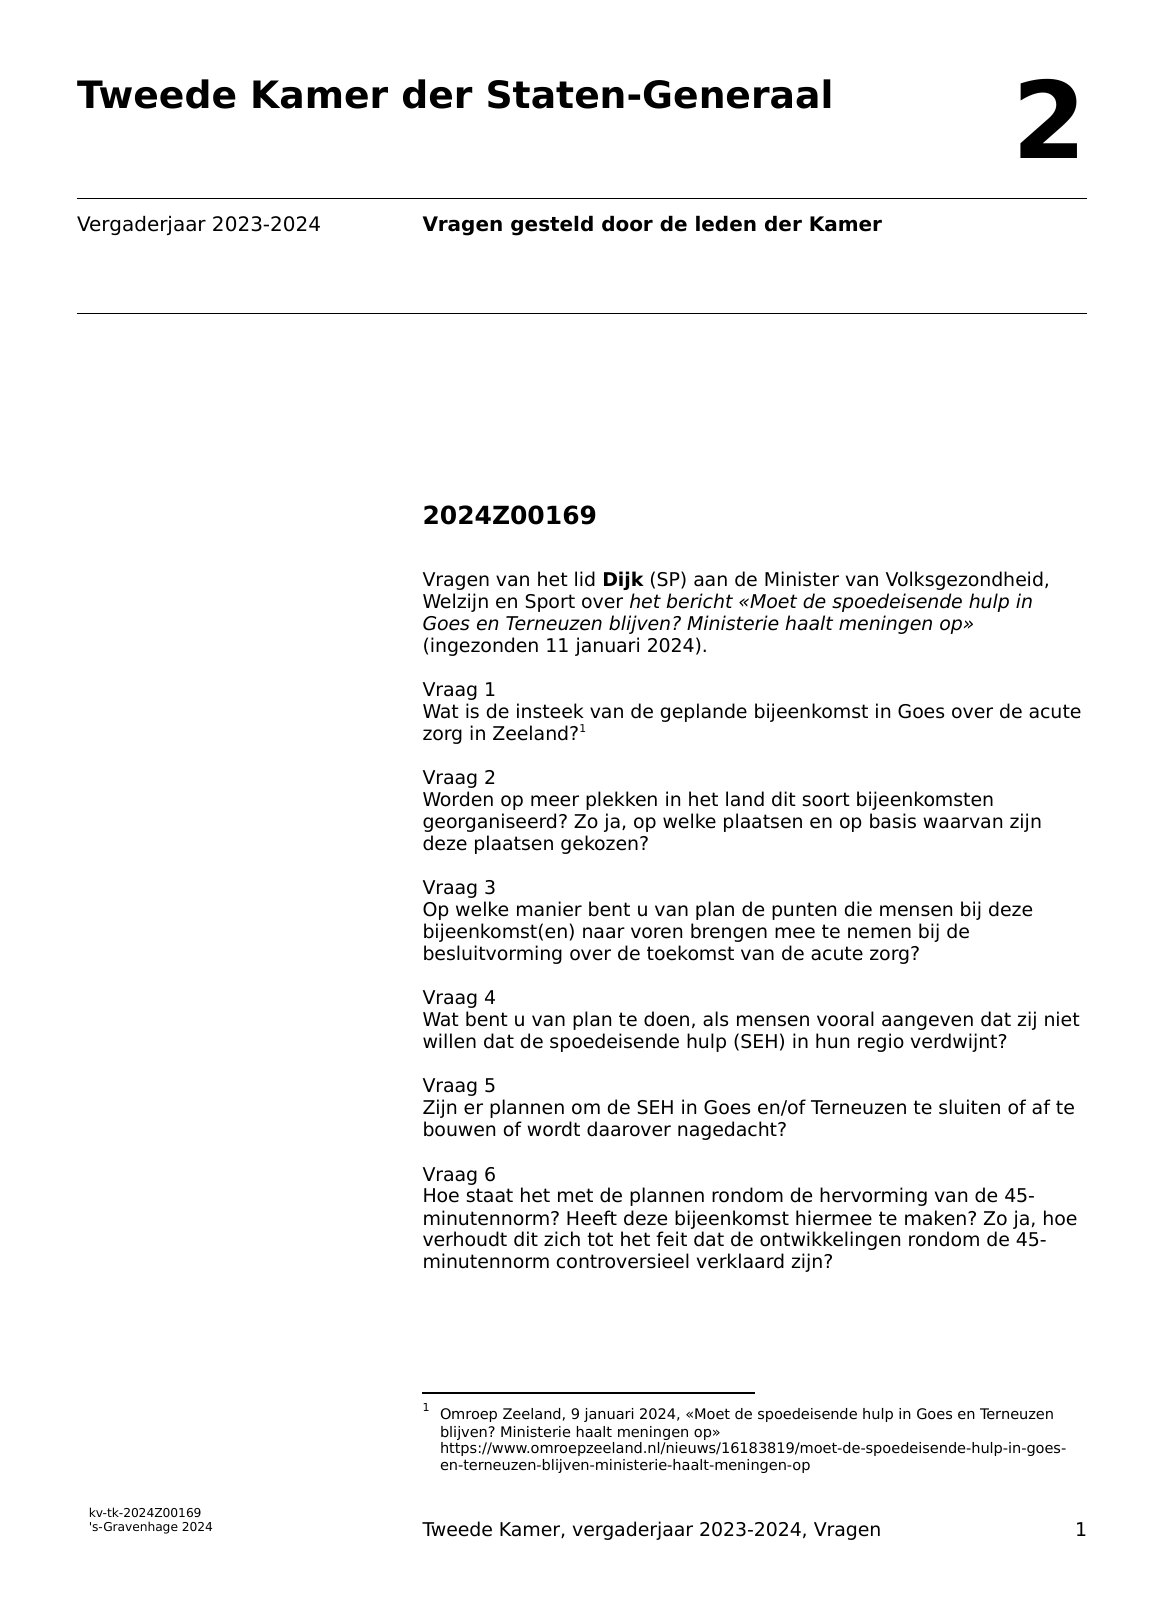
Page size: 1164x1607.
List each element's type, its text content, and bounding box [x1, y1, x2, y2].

text Vraag 2 [422, 767, 1087, 789]
text 2024Z00169 [422, 501, 1087, 531]
text Vraag 1 [422, 679, 1087, 701]
text 's-Gravenhage 2024 [88, 1520, 323, 1534]
table_cell Vergaderjaar 2023-2024 [77, 199, 422, 313]
text Worden op meer plekken in het land dit soort bijeenkomsten georganiseerd? Zo ja, op welke plaatsen en op basis waarvan zijn deze plaatsen gekozen? [422, 789, 1087, 855]
text kv-tk-2024Z00169 [88, 1506, 323, 1520]
text Wat is de insteek van de geplande bijeenkomst in Goes over de acute zorg in Zeeland? [422, 701, 1087, 745]
table_cell Vragen gesteld door de leden der Kamer [422, 199, 1087, 313]
text Hoe staat het met de plannen rondom de hervorming van de 45-minutennorm? Heeft deze bijeenkomst hiermee te maken? Zo ja, hoe verhoudt dit zich tot het feit dat de ontwikkelingen rondom de 45-minutennorm controversieel verklaard zijn? [422, 1185, 1087, 1273]
text Vraag 4 [422, 987, 1087, 1009]
text Vragen van het lid Dijk (SP) aan de Minister van Volksgezondheid, Welzijn en Sport over het bericht «Moet de spoedeisende hulp in Goes en Terneuzen blijven? Ministerie haalt meningen op» (ingezonden 11 januari 2024). [422, 569, 1087, 657]
text Zijn er plannen om de SEH in Goes en/of Terneuzen te sluiten of af te bouwen of wordt daarover nagedacht? [422, 1097, 1087, 1141]
text Vraag 5 [422, 1075, 1087, 1097]
text Wat bent u van plan te doen, als mensen vooral aangeven dat zij niet willen dat de spoedeisende hulp (SEH) in hun regio verdwijnt? [422, 1009, 1087, 1053]
text Vraag 6 [422, 1163, 1087, 1185]
text Vraag 3 [422, 877, 1087, 899]
table_header 2 [886, 59, 1087, 198]
table_header Tweede Kamer der Staten-Generaal [77, 59, 886, 198]
text Omroep Zeeland, 9 januari 2024, «Moet de spoedeisende hulp in Goes en Terneuzen blijven? Ministerie haalt meningen op» https://www.omroepzeeland.nl/nieuws/16183819/moet-de-spoedeisende-hulp-in-goes-en-terneuzen-blijven-ministerie-haalt-meningen-op [422, 1402, 1087, 1474]
text Op welke manier bent u van plan de punten die mensen bij deze bijeenkomst(en) naar voren brengen mee te nemen bij de besluitvorming over de toekomst van de acute zorg? [422, 899, 1087, 965]
